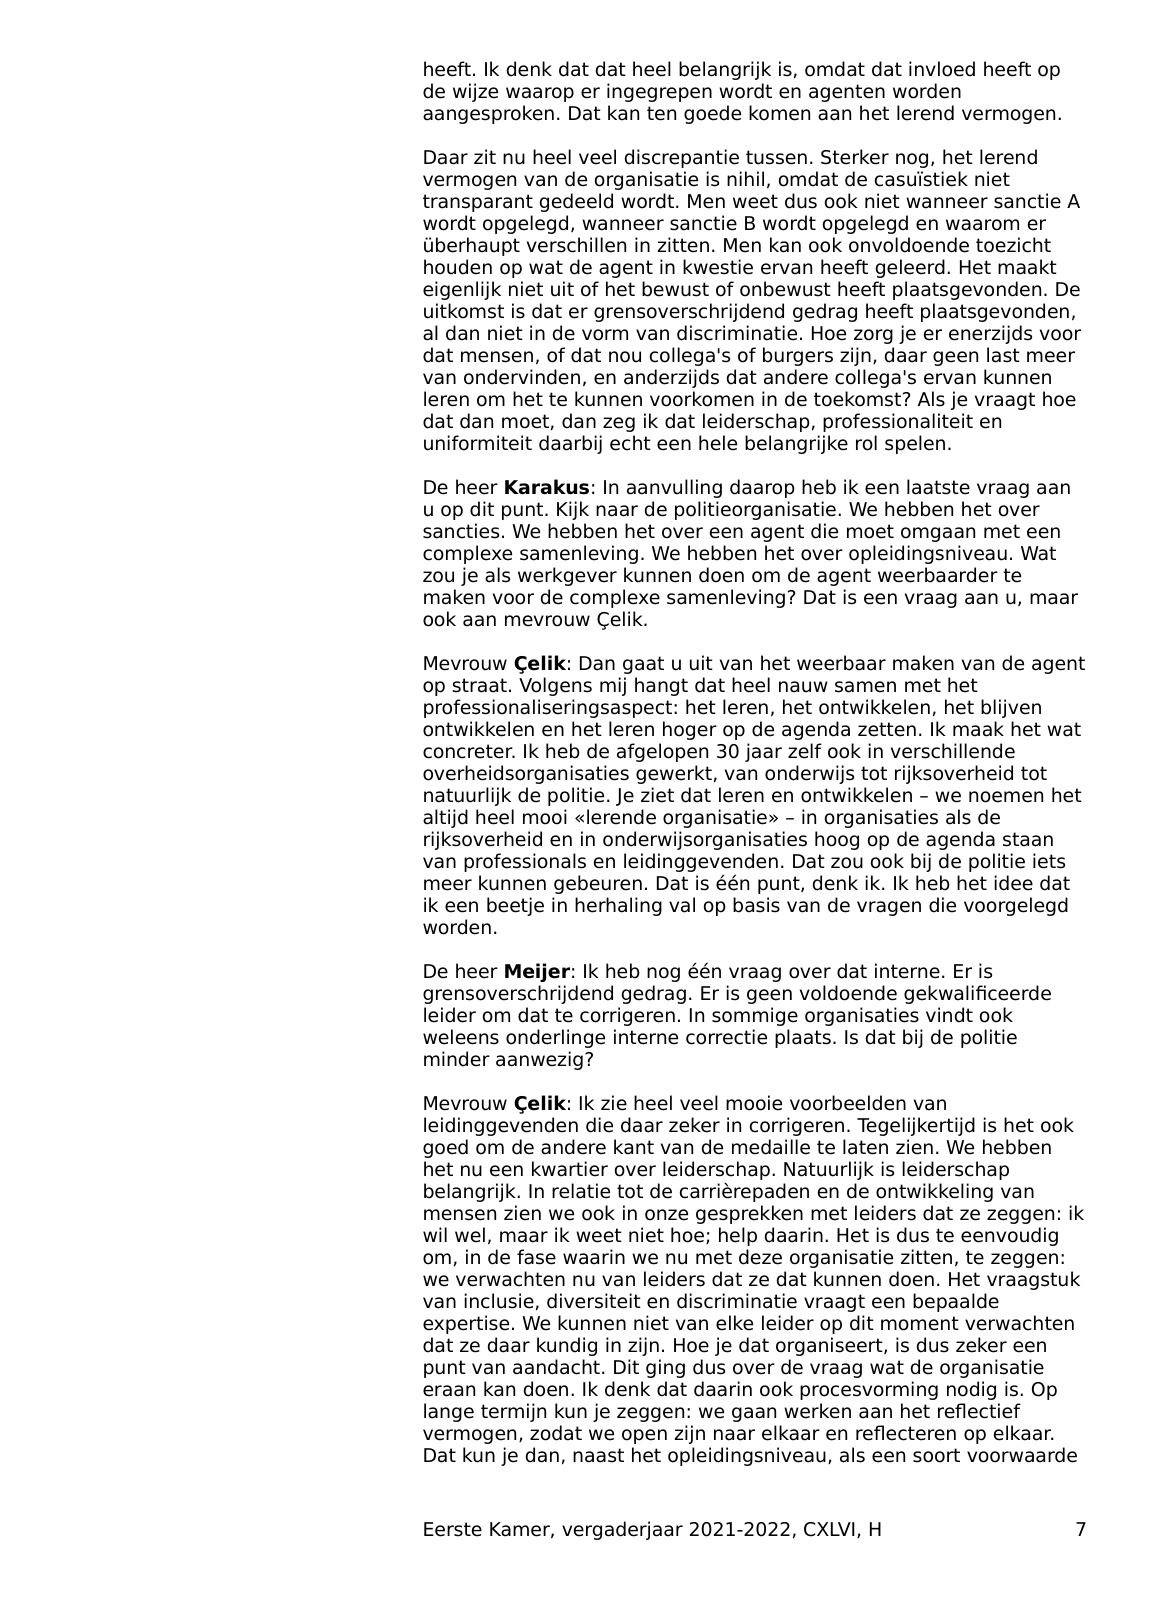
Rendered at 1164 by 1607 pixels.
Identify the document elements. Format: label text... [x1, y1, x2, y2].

text De heer Karakus: In aanvulling daarop heb ik een laatste vraag aan u op dit punt. Kijk naar de politieorganisatie. We hebben het over sancties. We hebben het over een agent die moet omgaan met een complexe samenleving. We hebben het over opleidingsniveau. Wat zou je als werkgever kunnen doen om de agent weerbaarder te maken voor de complexe samenleving? Dat is een vraag aan u, maar ook aan mevrouw Çelik. [422, 477, 1087, 631]
text Mevrouw Çelik: Dan gaat u uit van het weerbaar maken van de agent op straat. Volgens mij hangt dat heel nauw samen met het professionaliseringsaspect: het leren, het ontwikkelen, het blijven ontwikkelen en het leren hoger op de agenda zetten. Ik maak het wat concreter. Ik heb de afgelopen 30 jaar zelf ook in verschillende overheidsorganisaties gewerkt, van onderwijs tot rijksoverheid tot natuurlijk de politie. Je ziet dat leren en ontwikkelen – we noemen het altijd heel mooi «lerende organisatie» – in organisaties als de rijksoverheid en in onderwijsorganisaties hoog op de agenda staan van professionals en leidinggevenden. Dat zou ook bij de politie iets meer kunnen gebeuren. Dat is één punt, denk ik. Ik heb het idee dat ik een beetje in herhaling val op basis van de vragen die voorgelegd worden. [422, 653, 1087, 939]
text De heer Meijer: Ik heb nog één vraag over dat interne. Er is grensoverschrijdend gedrag. Er is geen voldoende gekwalificeerde leider om dat te corrigeren. In sommige organisaties vindt ook weleens onderlinge interne correctie plaats. Is dat bij de politie minder aanwezig? [422, 961, 1087, 1071]
text heeft. Ik denk dat dat heel belangrijk is, omdat dat invloed heeft op de wijze waarop er ingegrepen wordt en agenten worden aangesproken. Dat kan ten goede komen aan het lerend vermogen. [422, 59, 1087, 125]
text Daar zit nu heel veel discrepantie tussen. Sterker nog, het lerend vermogen van de organisatie is nihil, omdat de casuïstiek niet transparant gedeeld wordt. Men weet dus ook niet wanneer sanctie A wordt opgelegd, wanneer sanctie B wordt opgelegd en waarom er überhaupt verschillen in zitten. Men kan ook onvoldoende toezicht houden op wat de agent in kwestie ervan heeft geleerd. Het maakt eigenlijk niet uit of het bewust of onbewust heeft plaatsgevonden. De uitkomst is dat er grensoverschrijdend gedrag heeft plaatsgevonden, al dan niet in de vorm van discriminatie. Hoe zorg je er enerzijds voor dat mensen, of dat nou collega's of burgers zijn, daar geen last meer van ondervinden, en anderzijds dat andere collega's ervan kunnen leren om het te kunnen voorkomen in de toekomst? Als je vraagt hoe dat dan moet, dan zeg ik dat leiderschap, professionaliteit en uniformiteit daarbij echt een hele belangrijke rol spelen. [422, 147, 1087, 455]
text Mevrouw Çelik: Ik zie heel veel mooie voorbeelden van leidinggevenden die daar zeker in corrigeren. Tegelijkertijd is het ook goed om de andere kant van de medaille te laten zien. We hebben het nu een kwartier over leiderschap. Natuurlijk is leiderschap belangrijk. In relatie tot de carrièrepaden en de ontwikkeling van mensen zien we ook in onze gesprekken met leiders dat ze zeggen: ik wil wel, maar ik weet niet hoe; help daarin. Het is dus te eenvoudig om, in de fase waarin we nu met deze organisatie zitten, te zeggen: we verwachten nu van leiders dat ze dat kunnen doen. Het vraagstuk van inclusie, diversiteit en discriminatie vraagt een bepaalde expertise. We kunnen niet van elke leider op dit moment verwachten dat ze daar kundig in zijn. Hoe je dat organiseert, is dus zeker een punt van aandacht. Dit ging dus over de vraag wat de organisatie eraan kan doen. Ik denk dat daarin ook procesvorming nodig is. Op lange termijn kun je zeggen: we gaan werken aan het reflectief vermogen, zodat we open zijn naar elkaar en reflecteren op elkaar. Dat kun je dan, naast het opleidingsniveau, als een soort voorwaarde [422, 1093, 1087, 1467]
